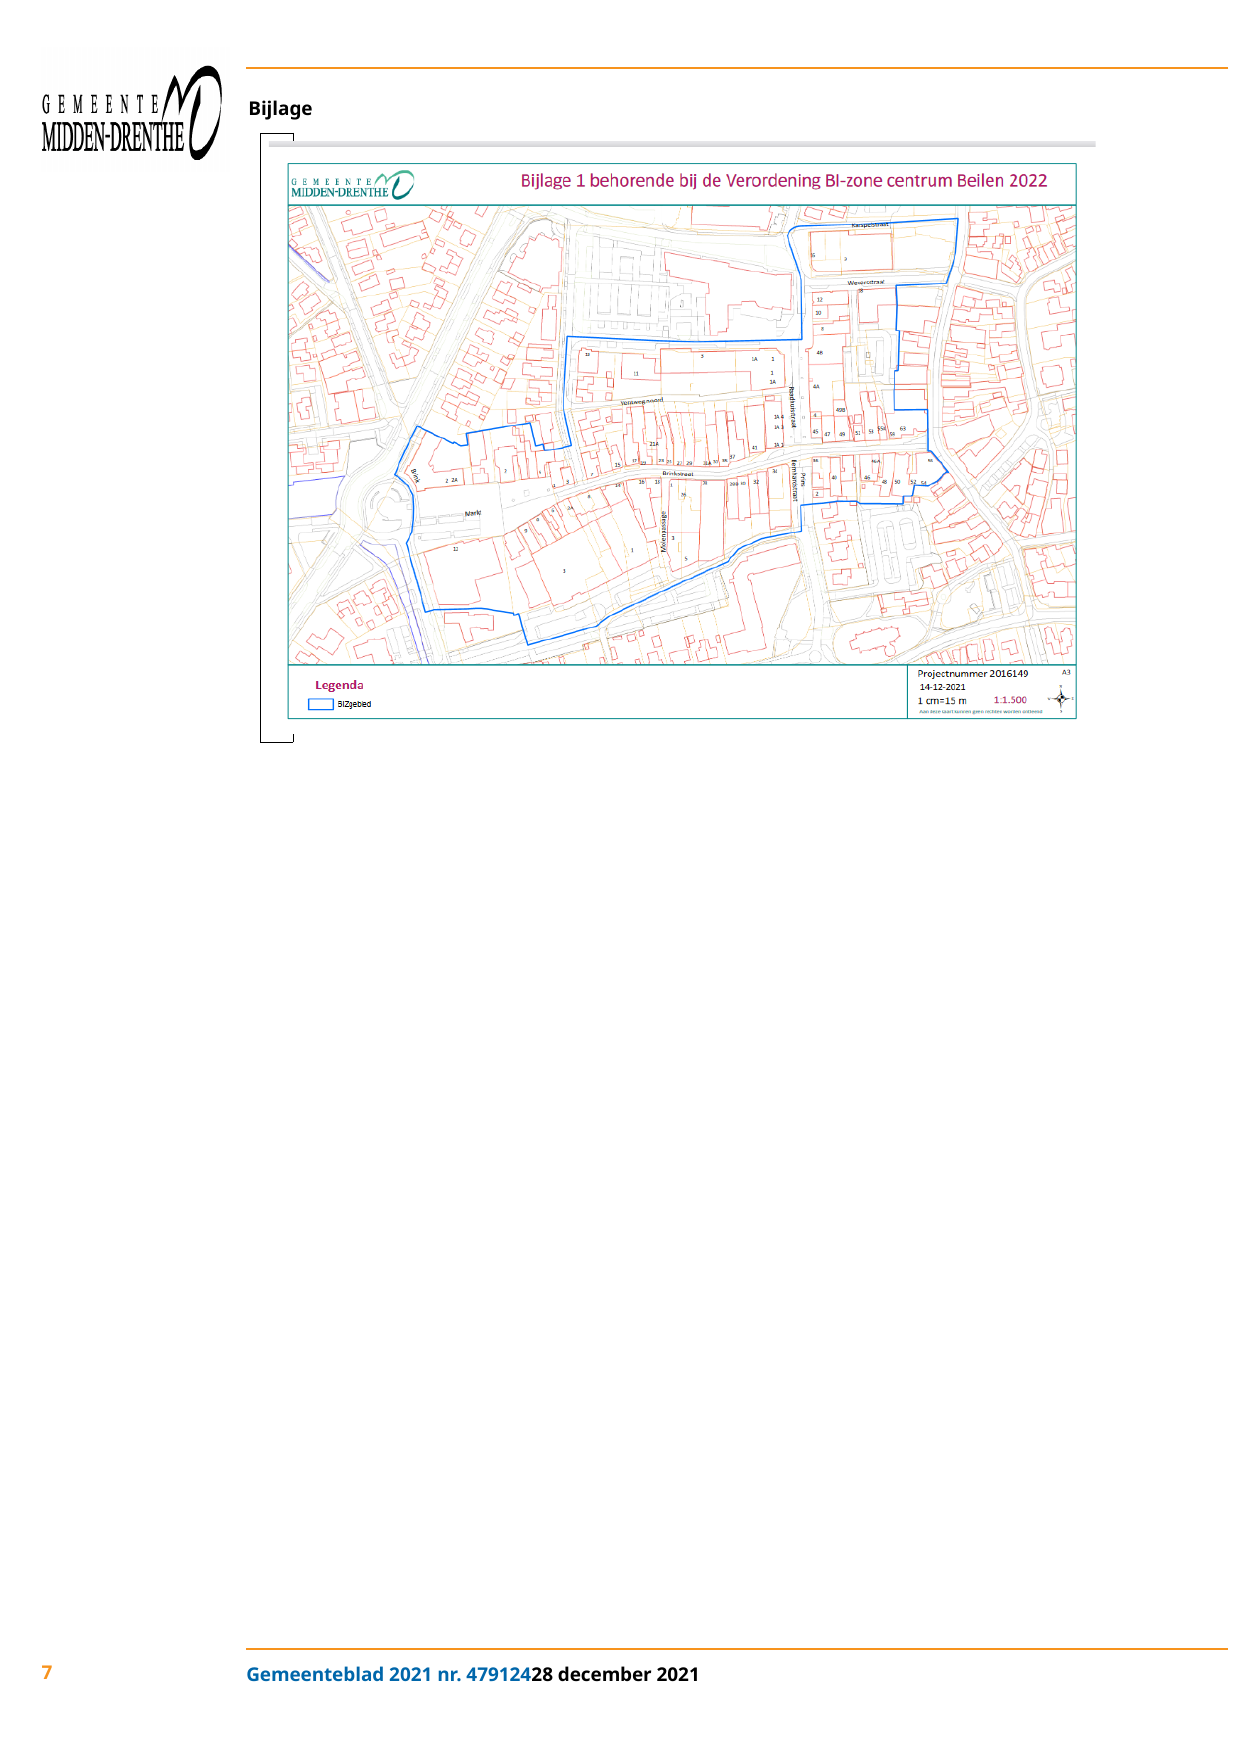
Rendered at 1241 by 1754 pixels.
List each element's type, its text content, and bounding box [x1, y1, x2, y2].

picture [41, 47, 231, 172]
picture [268, 141, 1096, 734]
text Bijlage [248, 95, 1152, 121]
